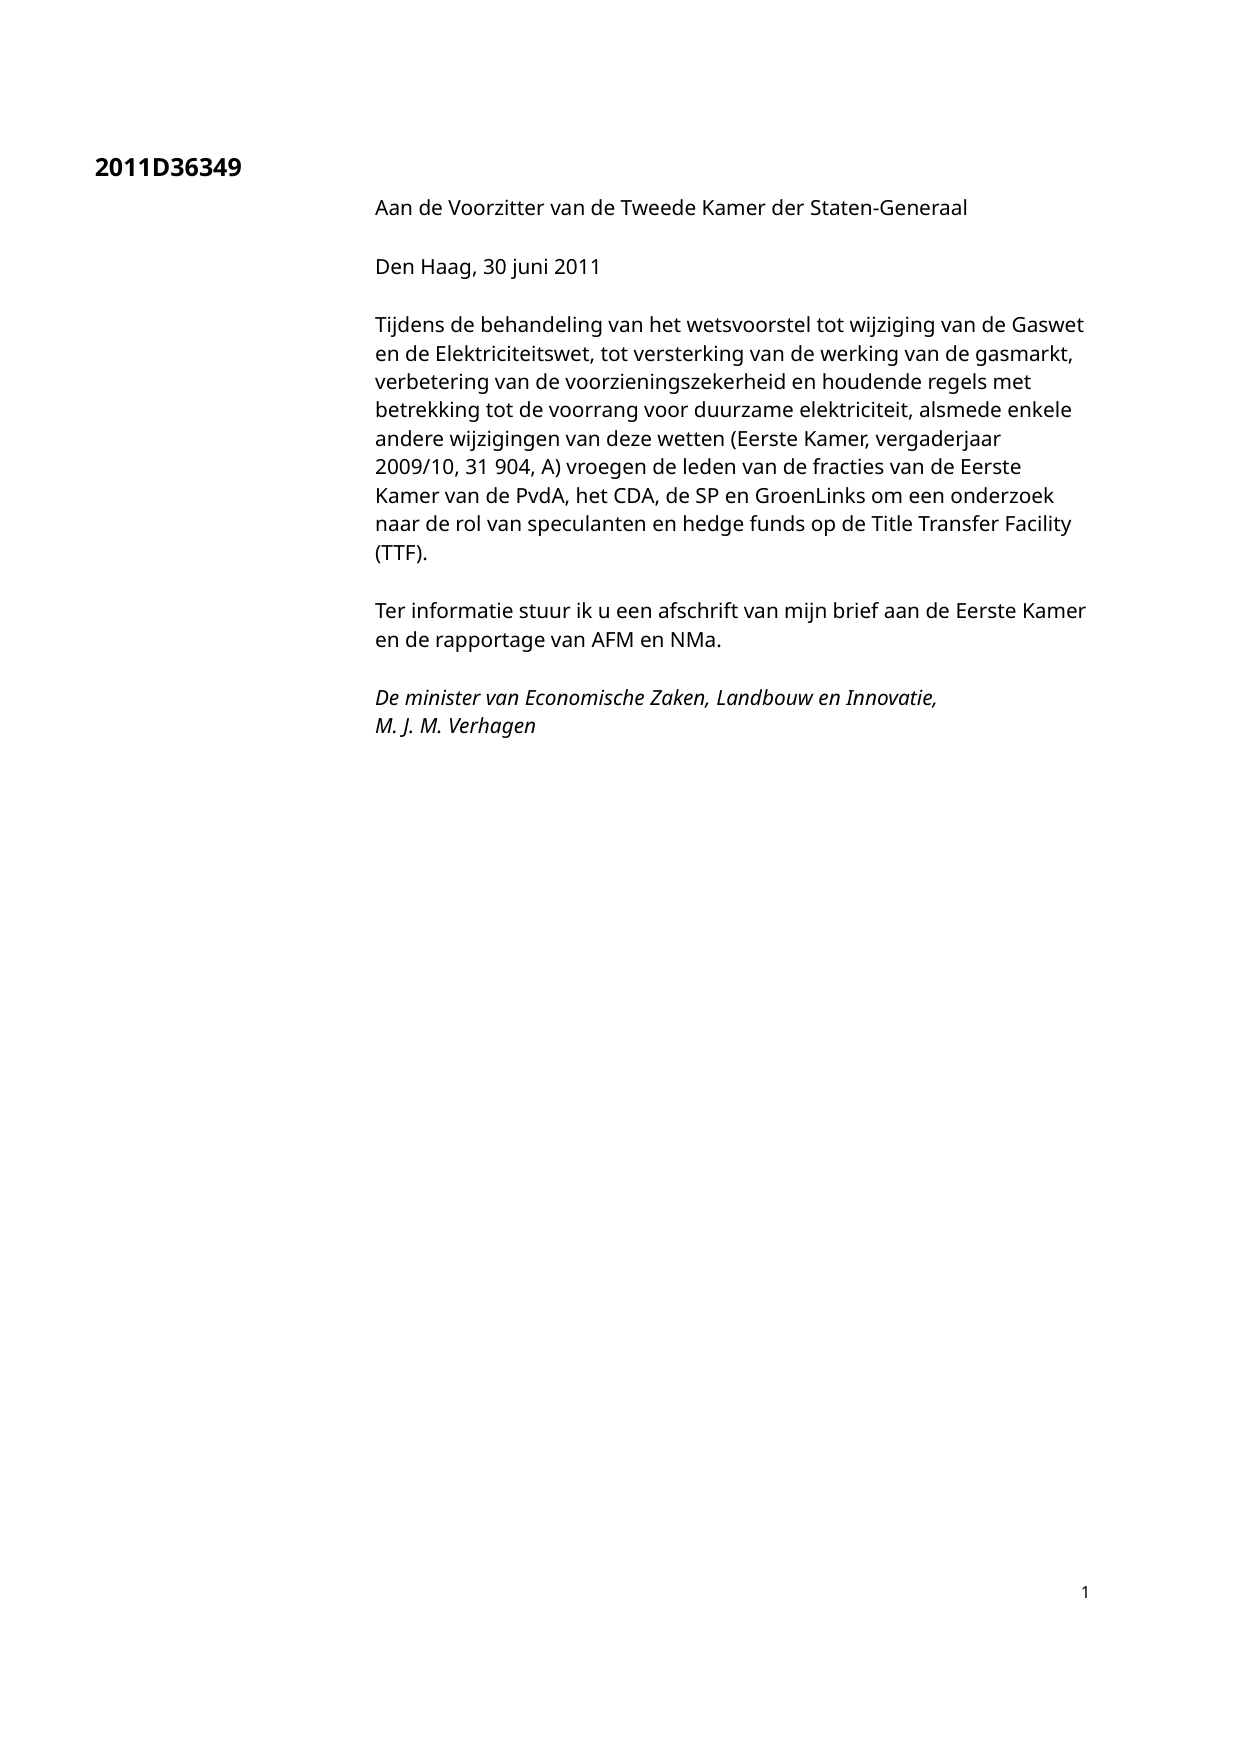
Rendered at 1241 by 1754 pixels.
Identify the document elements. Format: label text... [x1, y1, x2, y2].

text M. J. M. Verhagen [375, 712, 1090, 740]
text Tijdens de behandeling van het wetsvoorstel tot wijziging van de Gaswet en de Elektriciteitswet, tot versterking van de werking van de gasmarkt, verbetering van de voorzieningszekerheid en houdende regels met betrekking tot de voorrang voor duurzame elektriciteit, alsmede enkele andere wijzigingen van deze wetten (Eerste Kamer, vergaderjaar 2009/10, 31 904, A) vroegen de leden van de fracties van de Eerste Kamer van de PvdA, het CDA, de SP en GroenLinks om een onderzoek naar de rol van speculanten en hedge funds op de Title Transfer Facility (TTF). [375, 310, 1090, 566]
text Ter informatie stuur ik u een afschrift van mijn brief aan de Eerste Kamer en de rapportage van AFM en NMa. [375, 596, 1090, 653]
text Den Haag, 30 juni 2011 [375, 252, 1090, 280]
text Aan de Voorzitter van de Tweede Kamer der Staten-Generaal [375, 193, 1090, 222]
text De minister van Economische Zaken, Landbouw en Innovatie, [375, 683, 1090, 712]
text 2011D36349 [94, 150, 328, 184]
